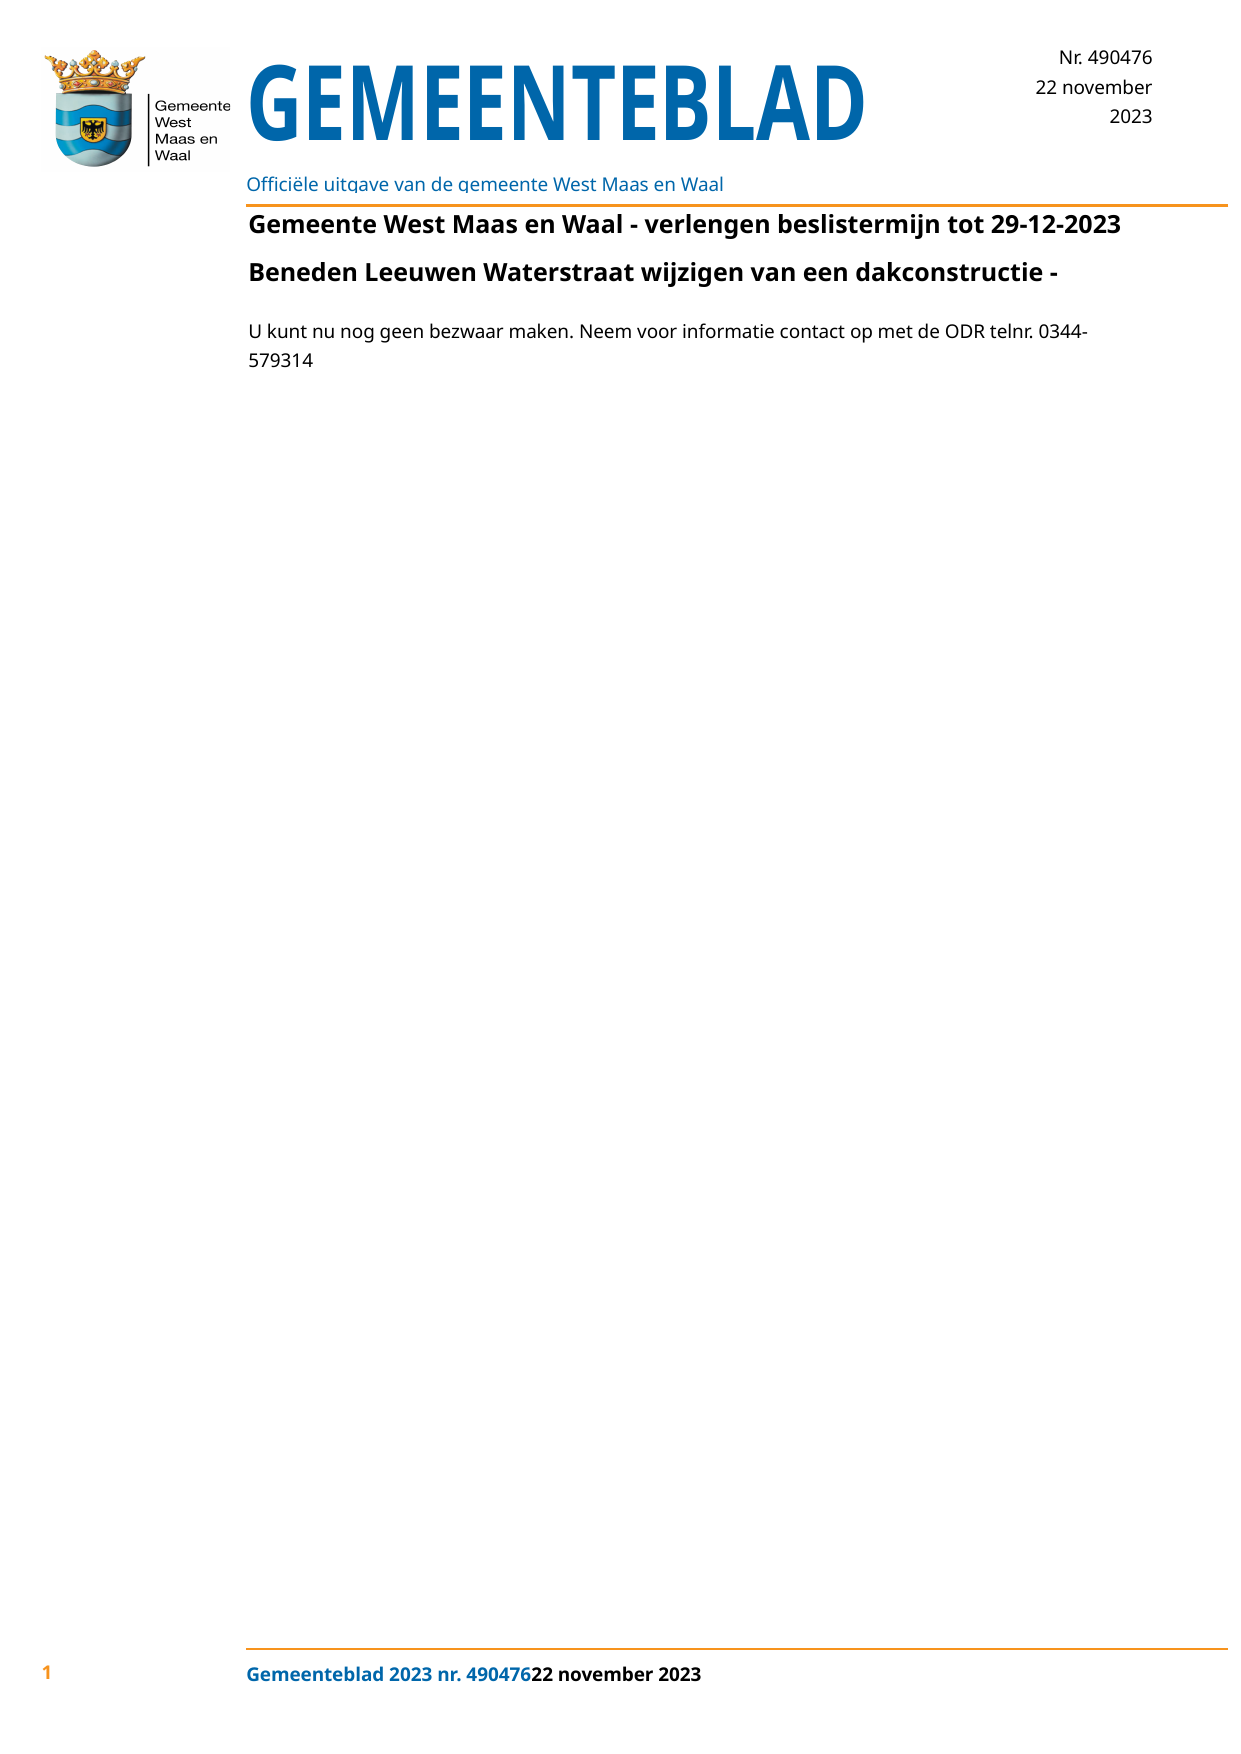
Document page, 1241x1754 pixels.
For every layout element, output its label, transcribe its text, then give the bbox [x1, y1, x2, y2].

text U kunt nu nog geen bezwaar maken. Neem voor informatie contact op met de ODR telnr. 0344-579314 [248, 318, 1152, 373]
picture [41, 47, 231, 172]
text Gemeente West Maas en Waal - verlengen beslistermijn tot 29-12-2023 Beneden Leeuwen Waterstraat wijzigen van een dakconstructie - [248, 207, 1152, 288]
